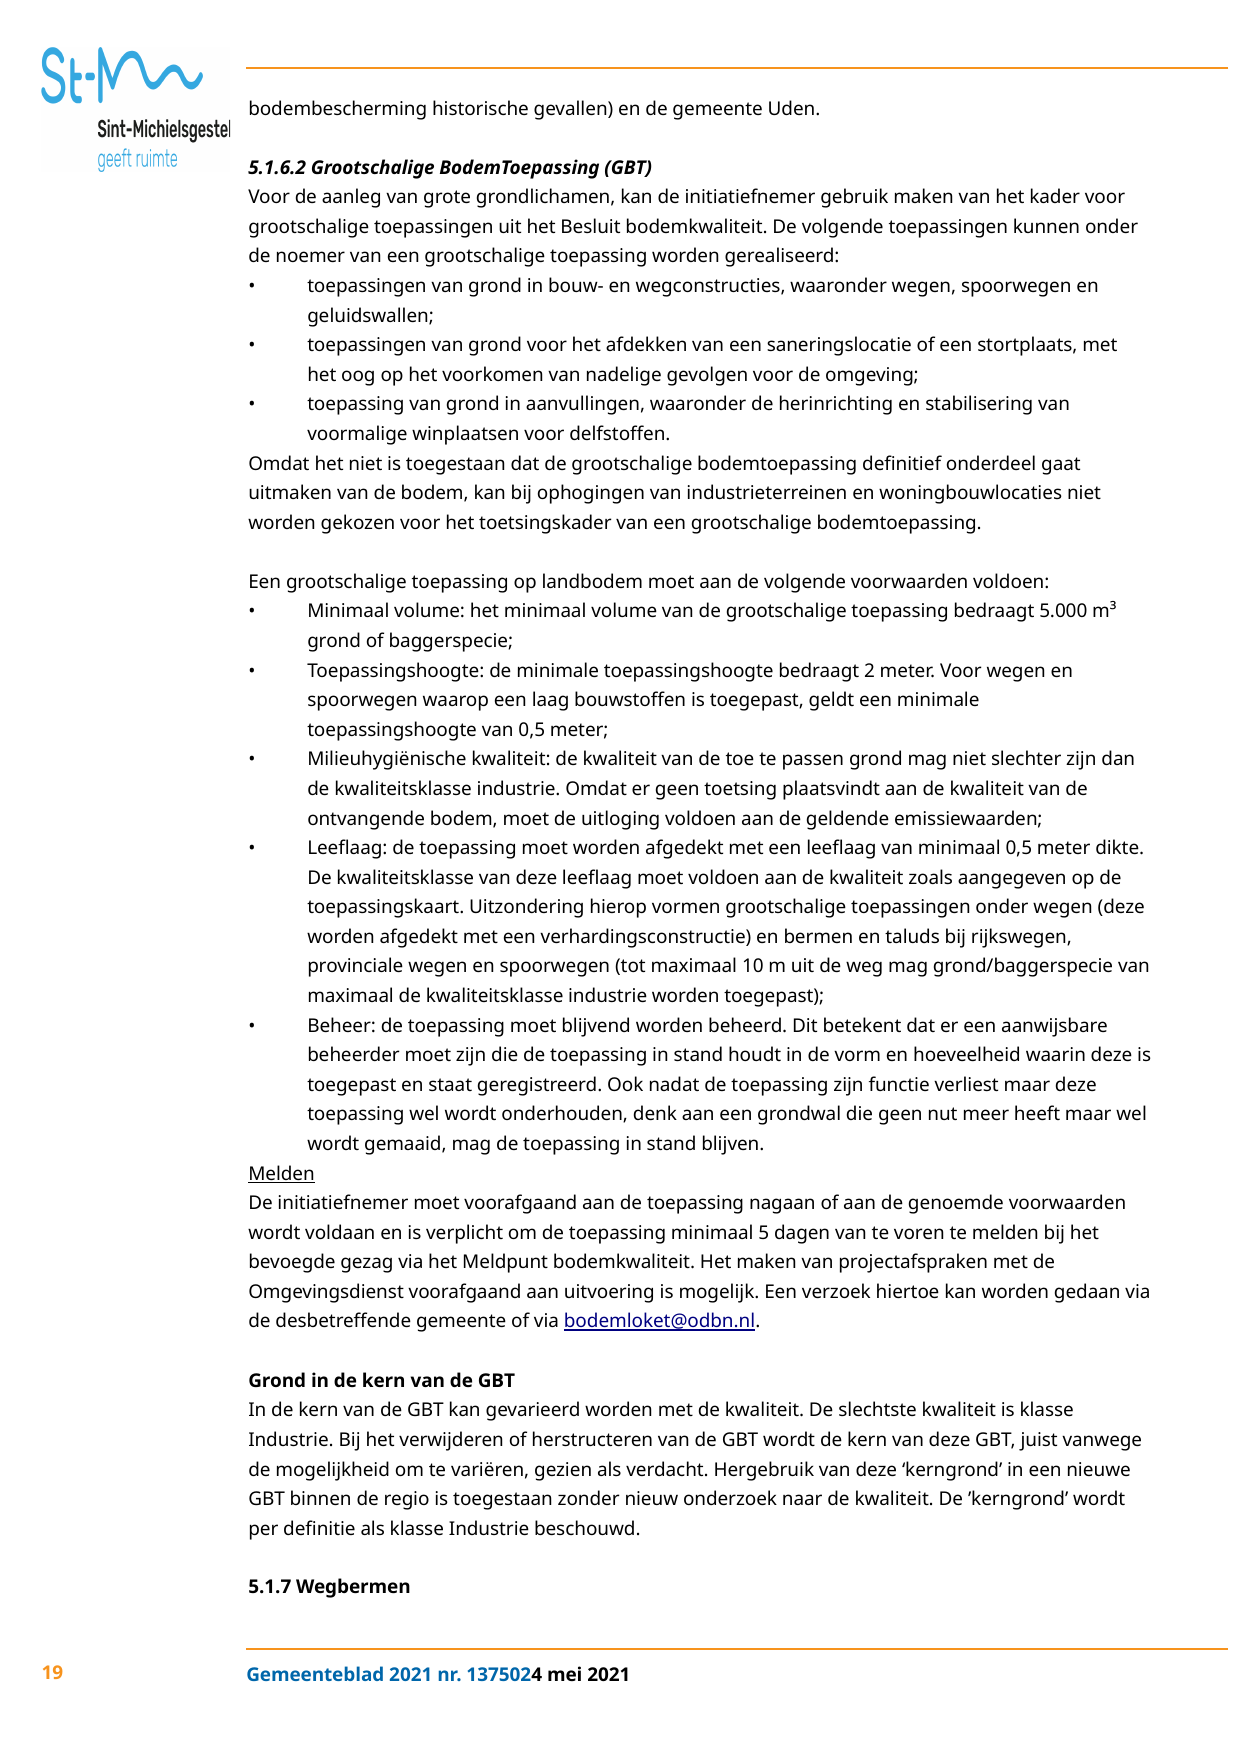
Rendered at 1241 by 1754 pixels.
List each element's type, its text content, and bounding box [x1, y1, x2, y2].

text Omdat het niet is toegestaan dat de grootschalige bodemtoepassing definitief onderdeel gaat uitmaken van de bodem, kan bij ophogingen van industrieterreinen en woningbouwlocaties niet worden gekozen voor het toetsingskader van een grootschalige bodemtoepassing. [248, 450, 1152, 535]
list toepassingen van grond voor het afdekken van een saneringslocatie of een stortplaats, met het oog op het voorkomen van nadelige gevolgen voor de omgeving; [248, 331, 1152, 387]
text Melden [248, 1160, 1152, 1186]
list toepassingen van grond in bouw- en wegconstructies, waaronder wegen, spoorwegen en geluidswallen; [248, 272, 1152, 328]
picture [41, 47, 231, 172]
text Een grootschalige toepassing op landbodem moet aan de volgende voorwaarden voldoen: [248, 568, 1152, 594]
list Milieuhygiënische kwaliteit: de kwaliteit van de toe te passen grond mag niet slechter zijn dan de kwaliteitsklasse industrie. Omdat er geen toetsing plaatsvindt aan de kwaliteit van de ontvangende bodem, moet de uitloging voldoen aan de geldende emissiewaarden; [248, 746, 1152, 831]
text Voor de aanleg van grote grondlichamen, kan de initiatiefnemer gebruik maken van het kader voor grootschalige toepassingen uit het Besluit bodemkwaliteit. De volgende toepassingen kunnen onder de noemer van een grootschalige toepassing worden gerealiseerd: [248, 183, 1152, 268]
list Toepassingshoogte: de minimale toepassingshoogte bedraagt 2 meter. Voor wegen en spoorwegen waarop een laag bouwstoffen is toegepast, geldt een minimale toepassingshoogte van 0,5 meter; [248, 657, 1152, 742]
list toepassing van grond in aanvullingen, waaronder de herinrichting en stabilisering van voormalige winplaatsen voor delfstoffen. [248, 391, 1152, 446]
text bodembescherming historische gevallen) en de gemeente Uden. [248, 95, 1152, 121]
list Minimaal volume: het minimaal volume van de grootschalige toepassing bedraagt 5.000 m³ grond of baggerspecie; [248, 598, 1152, 653]
text De initiatiefnemer moet voorafgaand aan de toepassing nagaan of aan de genoemde voorwaarden wordt voldaan en is verplicht om de toepassing minimaal 5 dagen van te voren te melden bij het bevoegde gezag via het Meldpunt bodemkwaliteit. Het maken van projectafspraken met de Omgevingsdienst voorafgaand aan uitvoering is mogelijk. Een verzoek hiertoe kan worden gedaan via de desbetreffende gemeente of via bodemloket@odbn.nl. [248, 1189, 1152, 1333]
table_header Grond in de kern van de GBT In de kern van de GBT kan gevarieerd worden met de kwaliteit. De slechtste kwaliteit is klasse Industrie. Bij het verwijderen of herstructeren van de GBT wordt de kern van deze GBT, juist vanwege de mogelijkheid om te variëren, gezien als verdacht. Hergebruik van deze ‘kerngrond’ in een nieuwe GBT binnen de regio is toegestaan zonder nieuw onderzoek naar de kwaliteit. De ’kerngrond’ wordt per definitie als klasse Industrie beschouwd. [248, 1367, 1152, 1541]
text 5.1.6.2 Grootschalige BodemToepassing (GBT) [248, 154, 1152, 180]
list Leeflaag: de toepassing moet worden afgedekt met een leeflaag van minimaal 0,5 meter dikte. De kwaliteitsklasse van deze leeflaag moet voldoen aan de kwaliteit zoals aangegeven op de toepassingskaart. Uitzondering hierop vormen grootschalige toepassingen onder wegen (deze worden afgedekt met een verhardingsconstructie) en bermen en taluds bij rijkswegen, provinciale wegen en spoorwegen (tot maximaal 10 m uit de weg mag grond/baggerspecie van maximaal de kwaliteitsklasse industrie worden toegepast); [248, 834, 1152, 1008]
text 5.1.7 Wegbermen [248, 1573, 1152, 1599]
list Beheer: de toepassing moet blijvend worden beheerd. Dit betekent dat er een aanwijsbare beheerder moet zijn die de toepassing in stand houdt in de vorm en hoeveelheid waarin deze is toegepast en staat geregistreerd. Ook nadat de toepassing zijn functie verliest maar deze toepassing wel wordt onderhouden, denk aan een grondwal die geen nut meer heeft maar wel wordt gemaaid, mag de toepassing in stand blijven. [248, 1012, 1152, 1156]
